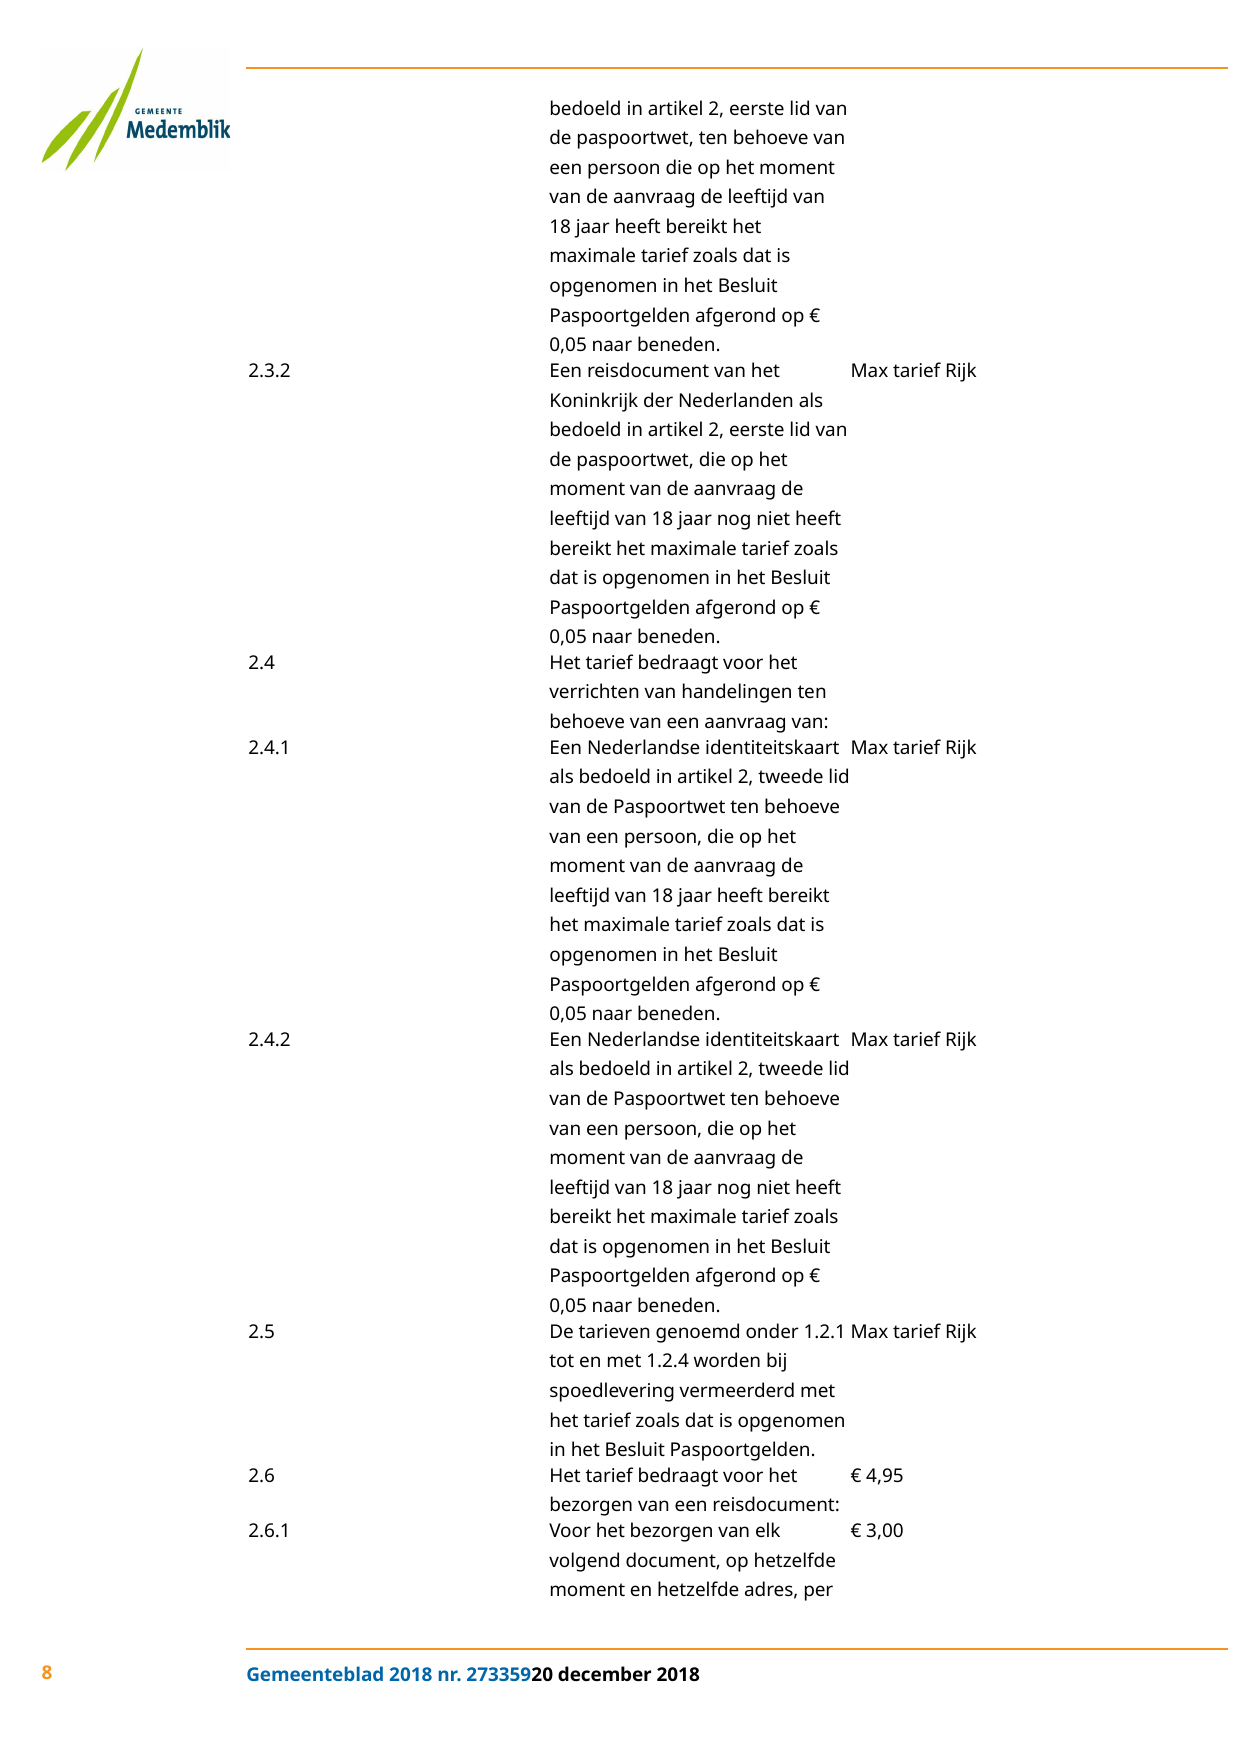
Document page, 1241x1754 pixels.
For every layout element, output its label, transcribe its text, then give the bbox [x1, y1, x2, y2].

table_cell Het tarief bedraagt voor het bezorgen van een reisdocument: [549, 1462, 850, 1517]
table_cell [850, 649, 1152, 734]
table_cell 2.3.2 [248, 357, 549, 649]
table_cell [850, 95, 1152, 357]
table_cell Max tarief Rijk [850, 357, 1152, 649]
table_cell 2.6 [248, 1462, 549, 1517]
table_cell Het tarief bedraagt voor het verrichten van handelingen ten behoeve van een aanvraag van: [549, 649, 850, 734]
table_cell 2.6.1 [248, 1518, 549, 1602]
table_cell 2.5 [248, 1318, 549, 1462]
table_cell Max tarief Rijk [850, 1026, 1152, 1318]
table_cell [248, 95, 549, 357]
table_cell € 3,00 [850, 1518, 1152, 1602]
table_cell Een Nederlandse identiteitskaart als bedoeld in artikel 2, tweede lid van de Paspoortwet ten behoeve van een persoon, die op het moment van de aanvraag de leeftijd van 18 jaar nog niet heeft bereikt het maximale tarief zoals dat is opgenomen in het Besluit Paspoortgelden afgerond op € 0,05 naar beneden. [549, 1026, 850, 1318]
table_cell € 4,95 [850, 1462, 1152, 1517]
table_cell De tarieven genoemd onder 1.2.1 tot en met 1.2.4 worden bij spoedlevering vermeerderd met het tarief zoals dat is opgenomen in het Besluit Paspoortgelden. [549, 1318, 850, 1462]
table_cell Een Nederlandse identiteitskaart als bedoeld in artikel 2, tweede lid van de Paspoortwet ten behoeve van een persoon, die op het moment van de aanvraag de leeftijd van 18 jaar heeft bereikt het maximale tarief zoals dat is opgenomen in het Besluit Paspoortgelden afgerond op € 0,05 naar beneden. [549, 734, 850, 1026]
table_cell Max tarief Rijk [850, 1318, 1152, 1462]
table_cell bedoeld in artikel 2, eerste lid van de paspoortwet, ten behoeve van een persoon die op het moment van de aanvraag de leeftijd van 18 jaar heeft bereikt het maximale tarief zoals dat is opgenomen in het Besluit Paspoortgelden afgerond op € 0,05 naar beneden. [549, 95, 850, 357]
table_cell 2.4.1 [248, 734, 549, 1026]
table_cell 2.4.2 [248, 1026, 549, 1318]
table_cell 2.4 [248, 649, 549, 734]
table_cell Een reisdocument van het Koninkrijk der Nederlanden als bedoeld in artikel 2, eerste lid van de paspoortwet, die op het moment van de aanvraag de leeftijd van 18 jaar nog niet heeft bereikt het maximale tarief zoals dat is opgenomen in het Besluit Paspoortgelden afgerond op € 0,05 naar beneden. [549, 357, 850, 649]
table_cell Voor het bezorgen van elk volgend document, op hetzelfde moment en hetzelfde adres, per [549, 1518, 850, 1602]
table_cell Max tarief Rijk [850, 734, 1152, 1026]
picture [41, 47, 231, 172]
